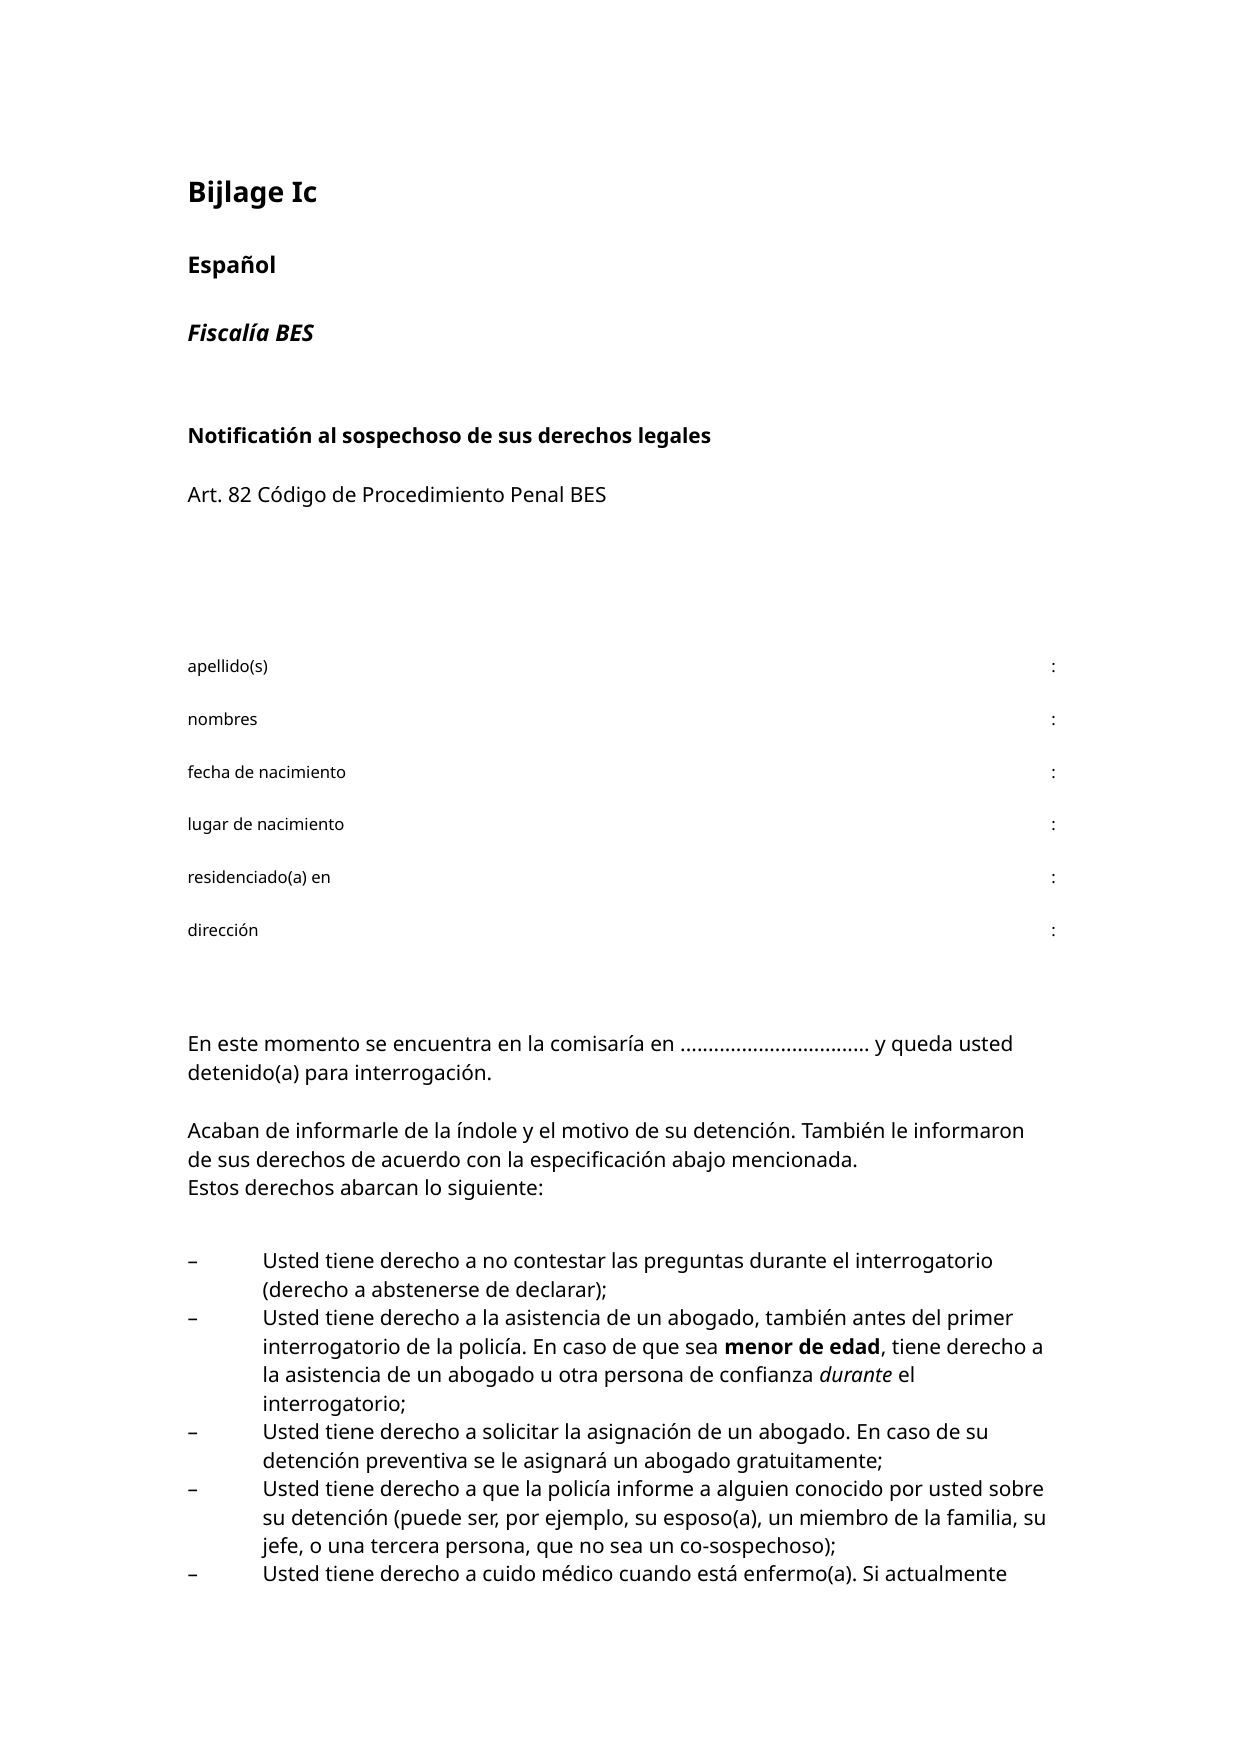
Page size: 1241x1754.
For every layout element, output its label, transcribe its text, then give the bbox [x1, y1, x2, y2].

subtitle Bijlage Ic [187, 172, 1053, 211]
list Usted tiene derecho a solicitar la asignación de un abogado. En caso de su detención preventiva se le asignará un abogado gratuitamente; [187, 1417, 1053, 1474]
text En este momento se encuentra en la comisaría en .................................. y queda usted detenido(a) para interrogación. [187, 1029, 1053, 1086]
table_cell lugar de nacimiento [188, 813, 1051, 866]
table_header apellido(s) [188, 655, 1051, 707]
table_cell fecha de nacimiento [188, 760, 1051, 813]
table_cell residenciado(a) en [188, 866, 1051, 918]
subtitle Fiscalía BES [187, 317, 1053, 349]
list Usted tiene derecho a que la policía informe a alguien conocido por usted sobre su detención (puede ser, por ejemplo, su esposo(a), un miembro de la familia, su jefe, o una tercera persona, que no sea un co-sospechoso); [187, 1474, 1053, 1559]
list Usted tiene derecho a la asistencia de un abogado, también antes del primer interrogatorio de la policía. En caso de que sea menor de edad, tiene derecho a la asistencia de un abogado u otra persona de confianza durante el interrogatorio; [187, 1303, 1053, 1417]
text Estos derechos abarcan lo siguiente: [187, 1173, 1053, 1202]
table_cell nombres [188, 708, 1051, 760]
list Usted tiene derecho a no contestar las preguntas durante el interrogatorio (derecho a abstenerse de declarar); [187, 1247, 1053, 1303]
subtitle Español [187, 249, 1053, 280]
list Usted tiene derecho a cuido médico cuando está enfermo(a). Si actualmente [187, 1559, 1053, 1588]
text Acaban de informarle de la índole y el motivo de su detención. También le informaron de sus derechos de acuerdo con la especificación abajo mencionada. [187, 1116, 1053, 1173]
table_header Notificatión al sospechoso de sus derechos legales Art. 82 Código de Procedimiento Penal BES [188, 422, 1053, 538]
table_cell dirección [188, 918, 1051, 971]
